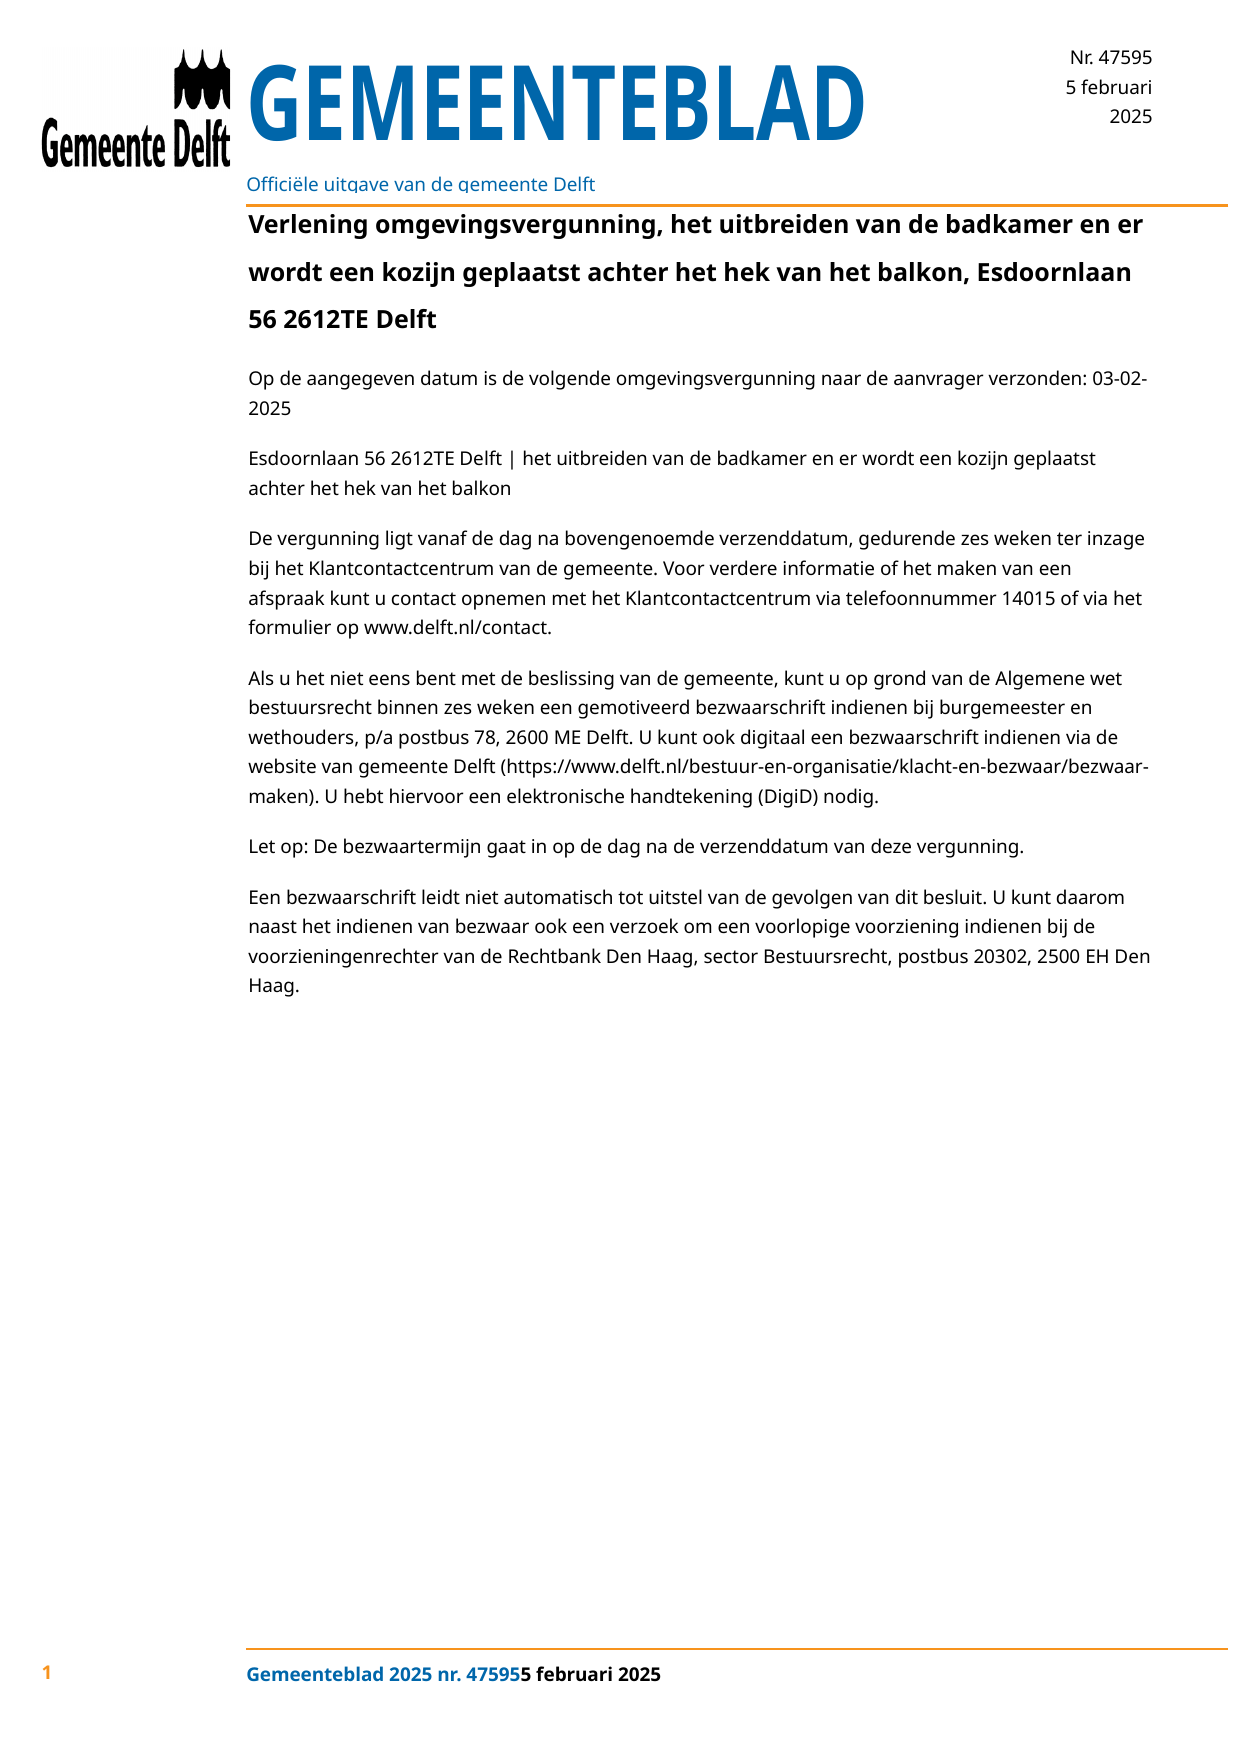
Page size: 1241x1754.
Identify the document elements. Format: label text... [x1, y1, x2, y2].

text Esdoornlaan 56 2612TE Delft | het uitbreiden van de badkamer en er wordt een kozijn geplaatst achter het hek van het balkon [248, 446, 1152, 501]
text Let op: De bezwaartermijn gaat in op de dag na de verzenddatum van deze vergunning. [248, 833, 1152, 859]
text Als u het niet eens bent met de beslissing van de gemeente, kunt u op grond van de Algemene wet bestuursrecht binnen zes weken een gemotiveerd bezwaarschrift indienen bij burgemeester en wethouders, p/a postbus 78, 2600 ME Delft. U kunt ook digitaal een bezwaarschrift indienen via de website van gemeente Delft (https://www.delft.nl/bestuur-en-organisatie/klacht-en-bezwaar/bezwaar-maken). U hebt hiervoor een elektronische handtekening (DigiD) nodig. [248, 665, 1152, 809]
text Verlening omgevingsvergunning, het uitbreiden van de badkamer en er wordt een kozijn geplaatst achter het hek van het balkon, Esdoornlaan 56 2612TE Delft [248, 207, 1152, 336]
text Een bezwaarschrift leidt niet automatisch tot uitstel van de gevolgen van dit besluit. U kunt daarom naast het indienen van bezwaar ook een verzoek om een voorlopige voorziening indienen bij de voorzieningenrechter van de Rechtbank Den Haag, sector Bestuursrecht, postbus 20302, 2500 EH Den Haag. [248, 884, 1152, 998]
picture [41, 47, 231, 172]
text De vergunning ligt vanaf de dag na bovengenoemde verzenddatum, gedurende zes weken ter inzage bij het Klantcontactcentrum van de gemeente. Voor verdere informatie of het maken van een afspraak kunt u contact opnemen met het Klantcontactcentrum via telefoonnummer 14015 of via het formulier op www.delft.nl/contact. [248, 526, 1152, 640]
text Op de aangegeven datum is de volgende omgevingsvergunning naar de aanvrager verzonden: 03-02-2025 [248, 366, 1152, 421]
